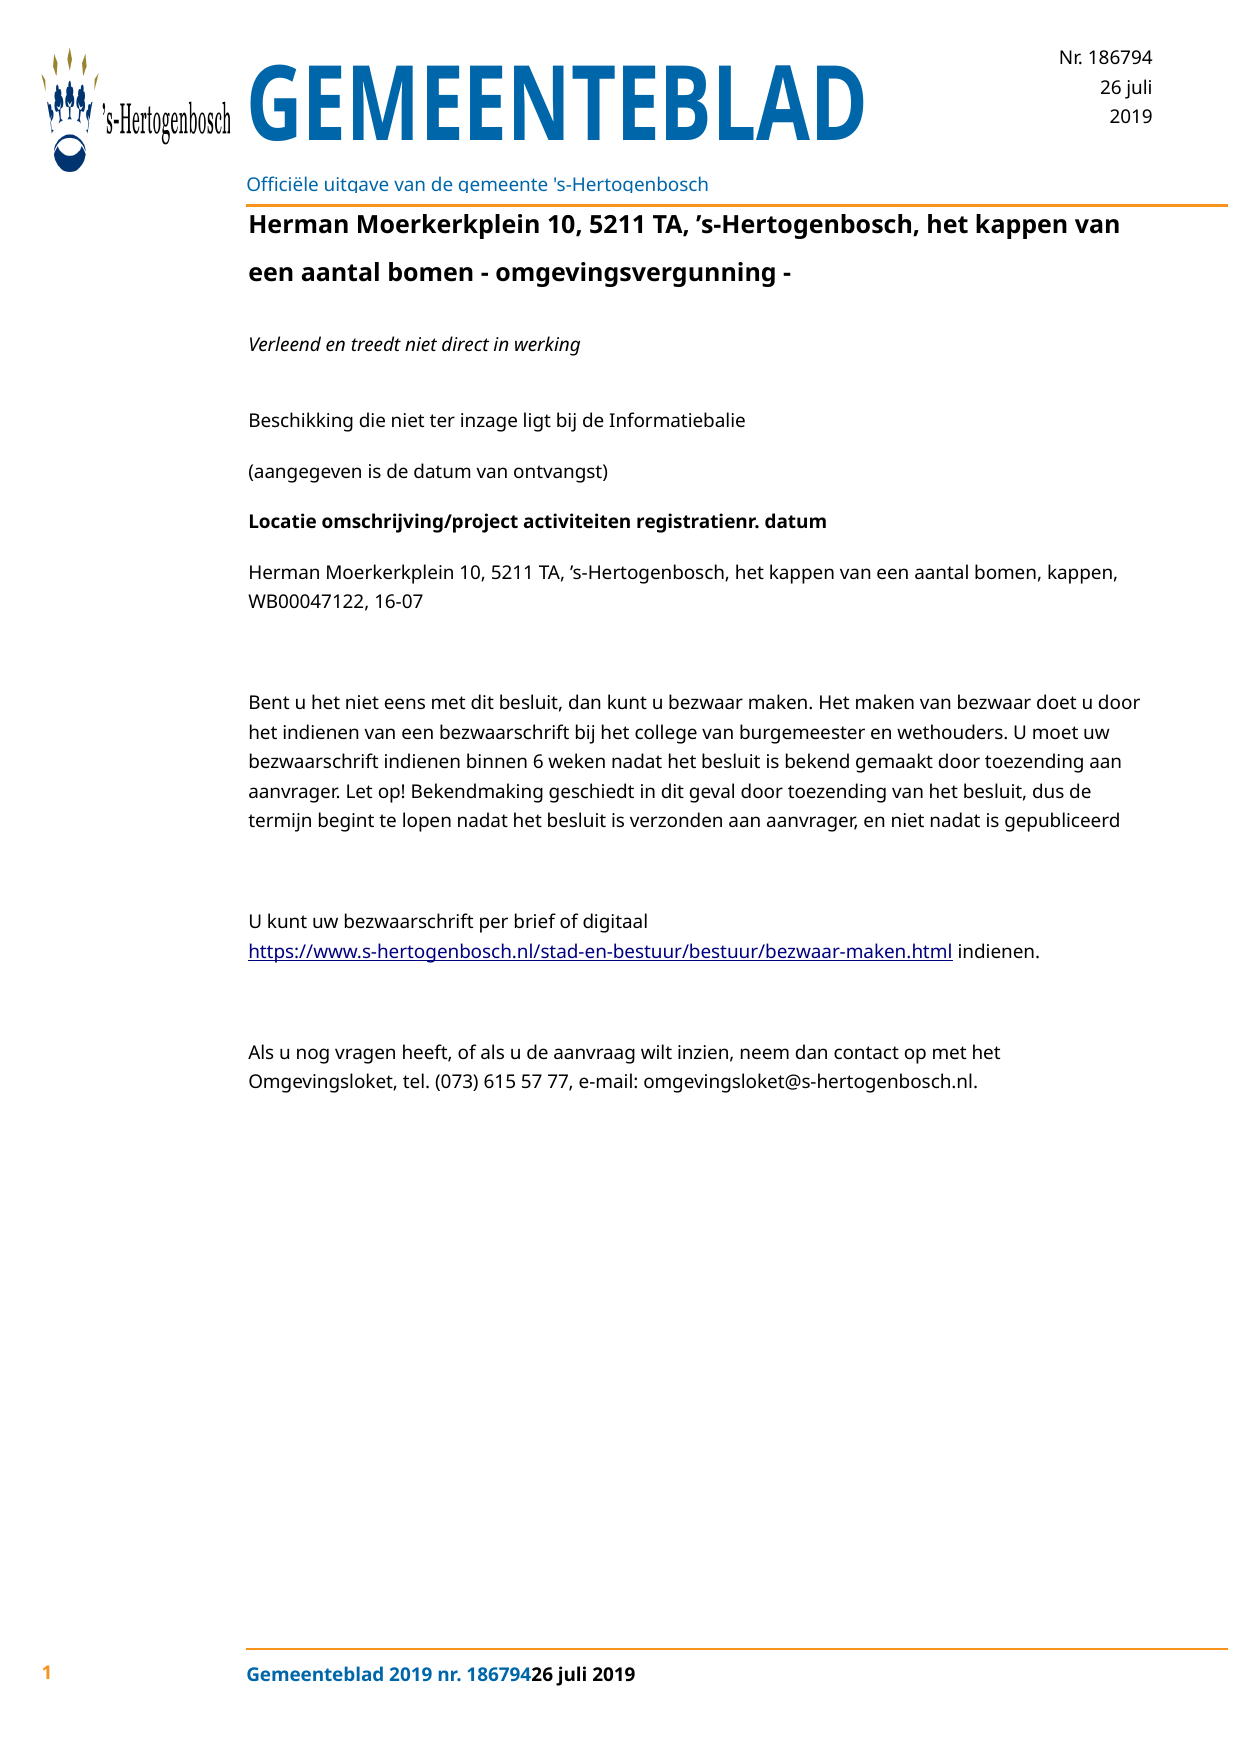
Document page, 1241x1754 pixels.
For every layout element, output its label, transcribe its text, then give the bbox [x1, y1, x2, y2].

picture [41, 47, 231, 172]
text U kunt uw bezwaarschrift per brief of digitaal https://www.s-hertogenbosch.nl/stad-en-bestuur/bestuur/bezwaar-maken.html indienen. [248, 908, 1152, 964]
text Verleend en treedt niet direct in werking [248, 331, 1152, 357]
text Bent u het niet eens met dit besluit, dan kunt u bezwaar maken. Het maken van bezwaar doet u door het indienen van een bezwaarschrift bij het college van burgemeester en wethouders. U moet uw bezwaarschrift indienen binnen 6 weken nadat het besluit is bekend gemaakt door toezending aan aanvrager. Let op! Bekendmaking geschiedt in dit geval door toezending van het besluit, dus de termijn begint te lopen nadat het besluit is verzonden aan aanvrager, en niet nadat is gepubliceerd [248, 689, 1152, 833]
text (aangegeven is de datum van ontvangst) [248, 458, 1152, 484]
text Locatie omschrijving/project activiteiten registratienr. datum [248, 508, 1152, 534]
text Herman Moerkerkplein 10, 5211 TA, ’s-Hertogenbosch, het kappen van een aantal bomen, kappen, WB00047122, 16-07 [248, 559, 1152, 614]
text Herman Moerkerkplein 10, 5211 TA, ’s-Hertogenbosch, het kappen van een aantal bomen - omgevingsvergunning - [248, 207, 1152, 288]
text Beschikking die niet ter inzage ligt bij de Informatiebalie [248, 408, 1152, 433]
text Als u nog vragen heeft, of als u de aanvraag wilt inzien, neem dan contact op met het Omgevingsloket, tel. (073) 615 57 77, e-mail: omgevingsloket@s-hertogenbosch.nl. [248, 1039, 1152, 1094]
